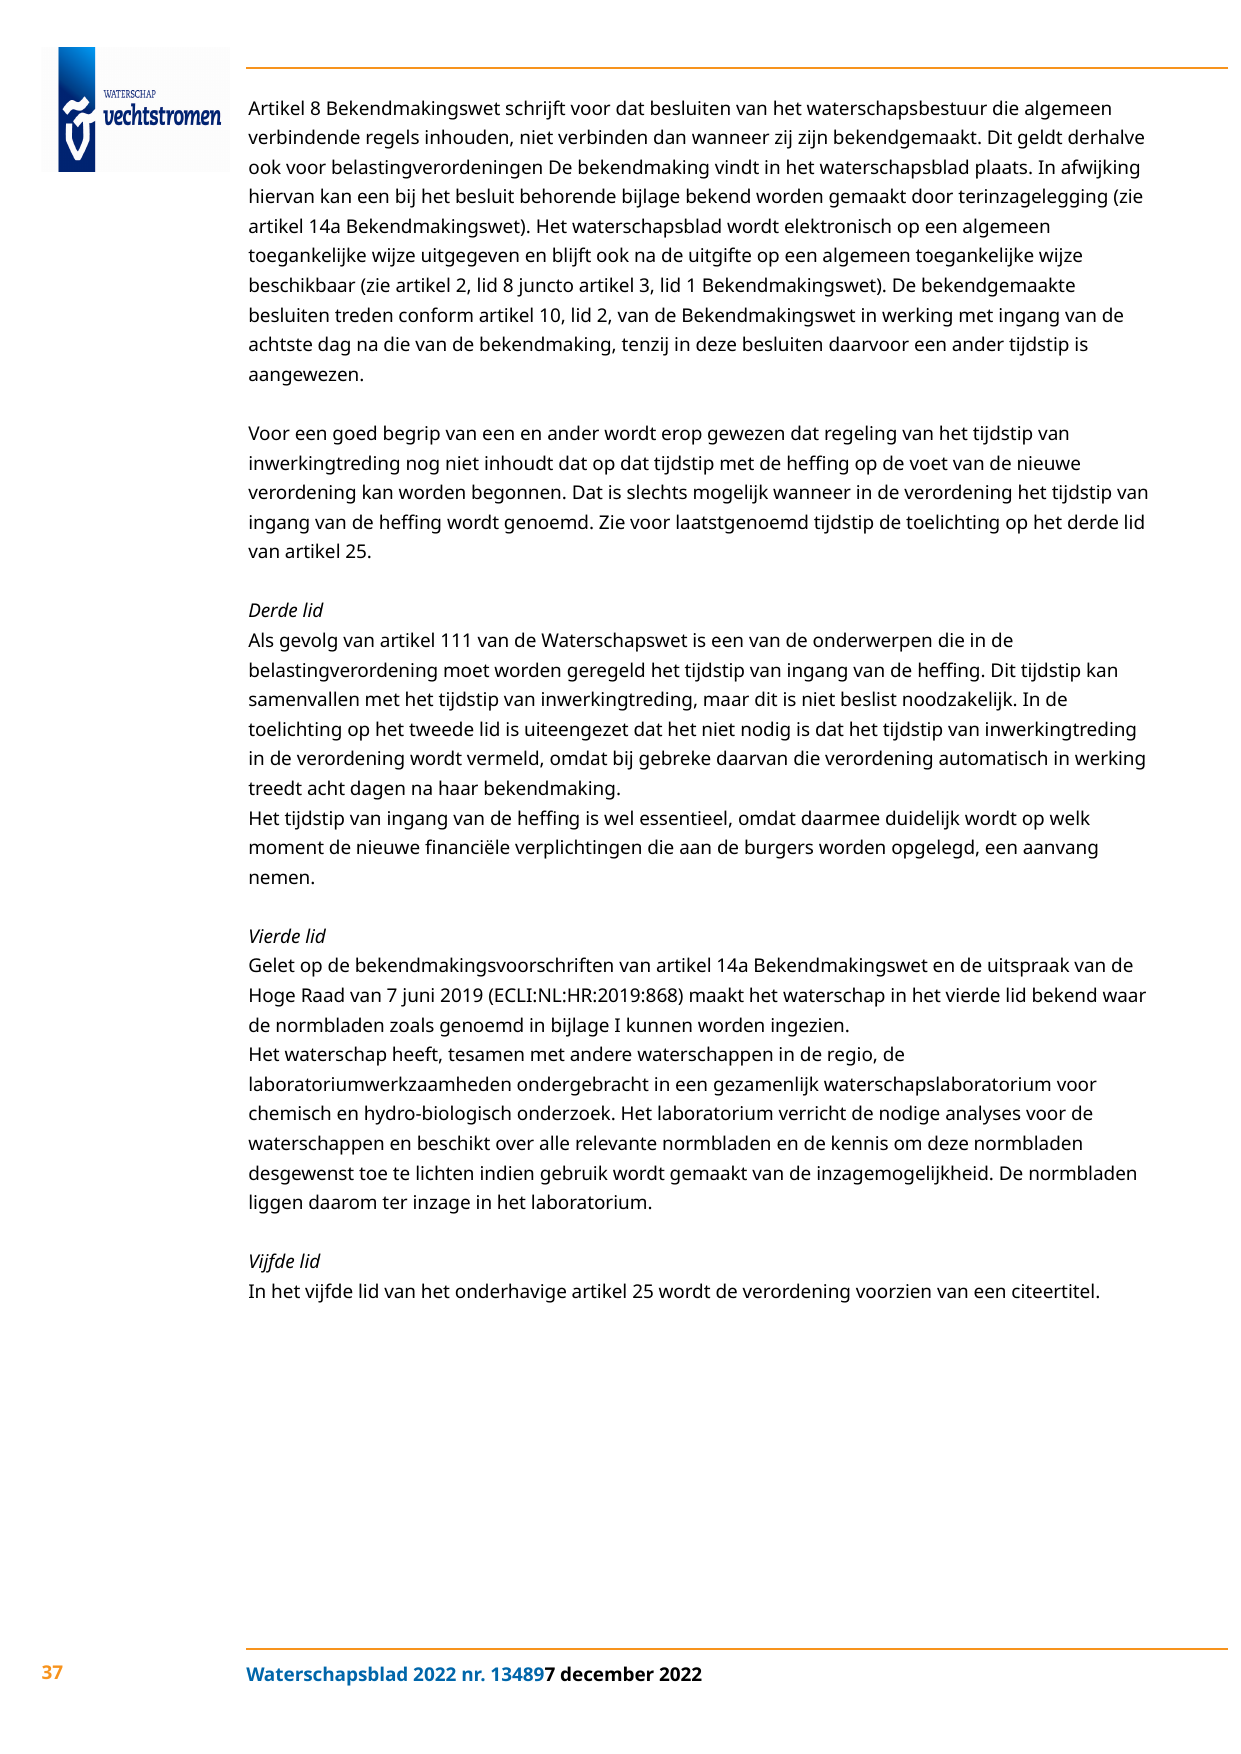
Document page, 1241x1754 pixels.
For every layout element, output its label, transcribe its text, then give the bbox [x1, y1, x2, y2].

text Vijfde lid [248, 1248, 1152, 1274]
text Het tijdstip van ingang van de heffing is wel essentieel, omdat daarmee duidelijk wordt op welk moment de nieuwe financiële verplichtingen die aan de burgers worden opgelegd, een aanvang nemen. [248, 805, 1152, 890]
picture [41, 47, 231, 172]
text Gelet op de bekendmakingsvoorschriften van artikel 14a Bekendmakingswet en de uitspraak van de Hoge Raad van 7 juni 2019 (ECLI:NL:HR:2019:868) maakt het waterschap in het vierde lid bekend waar de normbladen zoals genoemd in bijlage I kunnen worden ingezien. [248, 953, 1152, 1038]
text Artikel 8 Bekendmakingswet schrijft voor dat besluiten van het waterschapsbestuur die algemeen verbindende regels inhouden, niet verbinden dan wanneer zij zijn bekendgemaakt. Dit geldt derhalve ook voor belastingverordeningen De bekendmaking vindt in het waterschapsblad plaats. In afwijking hiervan kan een bij het besluit behorende bijlage bekend worden gemaakt door terinzagelegging (zie artikel 14a Bekendmakingswet). Het waterschapsblad wordt elektronisch op een algemeen toegankelijke wijze uitgegeven en blijft ook na de uitgifte op een algemeen toegankelijke wijze beschikbaar (zie artikel 2, lid 8 juncto artikel 3, lid 1 Bekendmakingswet). De bekendgemaakte besluiten treden conform artikel 10, lid 2, van de Bekendmakingswet in werking met ingang van de achtste dag na die van de bekendmaking, tenzij in deze besluiten daarvoor een ander tijdstip is aangewezen. [248, 95, 1152, 387]
text Het waterschap heeft, tesamen met andere waterschappen in de regio, de laboratoriumwerkzaamheden ondergebracht in een gezamenlijk waterschapslaboratorium voor chemisch en hydro-biologisch onderzoek. Het laboratorium verricht de nodige analyses voor de waterschappen en beschikt over alle relevante normbladen en de kennis om deze normbladen desgewenst toe te lichten indien gebruik wordt gemaakt van de inzagemogelijkheid. De normbladen liggen daarom ter inzage in het laboratorium. [248, 1041, 1152, 1215]
text Derde lid [248, 598, 1152, 623]
text In het vijfde lid van het onderhavige artikel 25 wordt de verordening voorzien van een citeertitel. [248, 1278, 1152, 1304]
text Voor een goed begrip van een en ander wordt erop gewezen dat regeling van het tijdstip van inwerkingtreding nog niet inhoudt dat op dat tijdstip met de heffing op de voet van de nieuwe verordening kan worden begonnen. Dat is slechts mogelijk wanneer in de verordening het tijdstip van ingang van de heffing wordt genoemd. Zie voor laatstgenoemd tijdstip de toelichting op het derde lid van artikel 25. [248, 420, 1152, 564]
text Als gevolg van artikel 111 van de Waterschapswet is een van de onderwerpen die in de belastingverordening moet worden geregeld het tijdstip van ingang van de heffing. Dit tijdstip kan samenvallen met het tijdstip van inwerkingtreding, maar dit is niet beslist noodzakelijk. In de toelichting op het tweede lid is uiteengezet dat het niet nodig is dat het tijdstip van inwerkingtreding in de verordening wordt vermeld, omdat bij gebreke daarvan die verordening automatisch in werking treedt acht dagen na haar bekendmaking. [248, 627, 1152, 801]
text Vierde lid [248, 923, 1152, 949]
